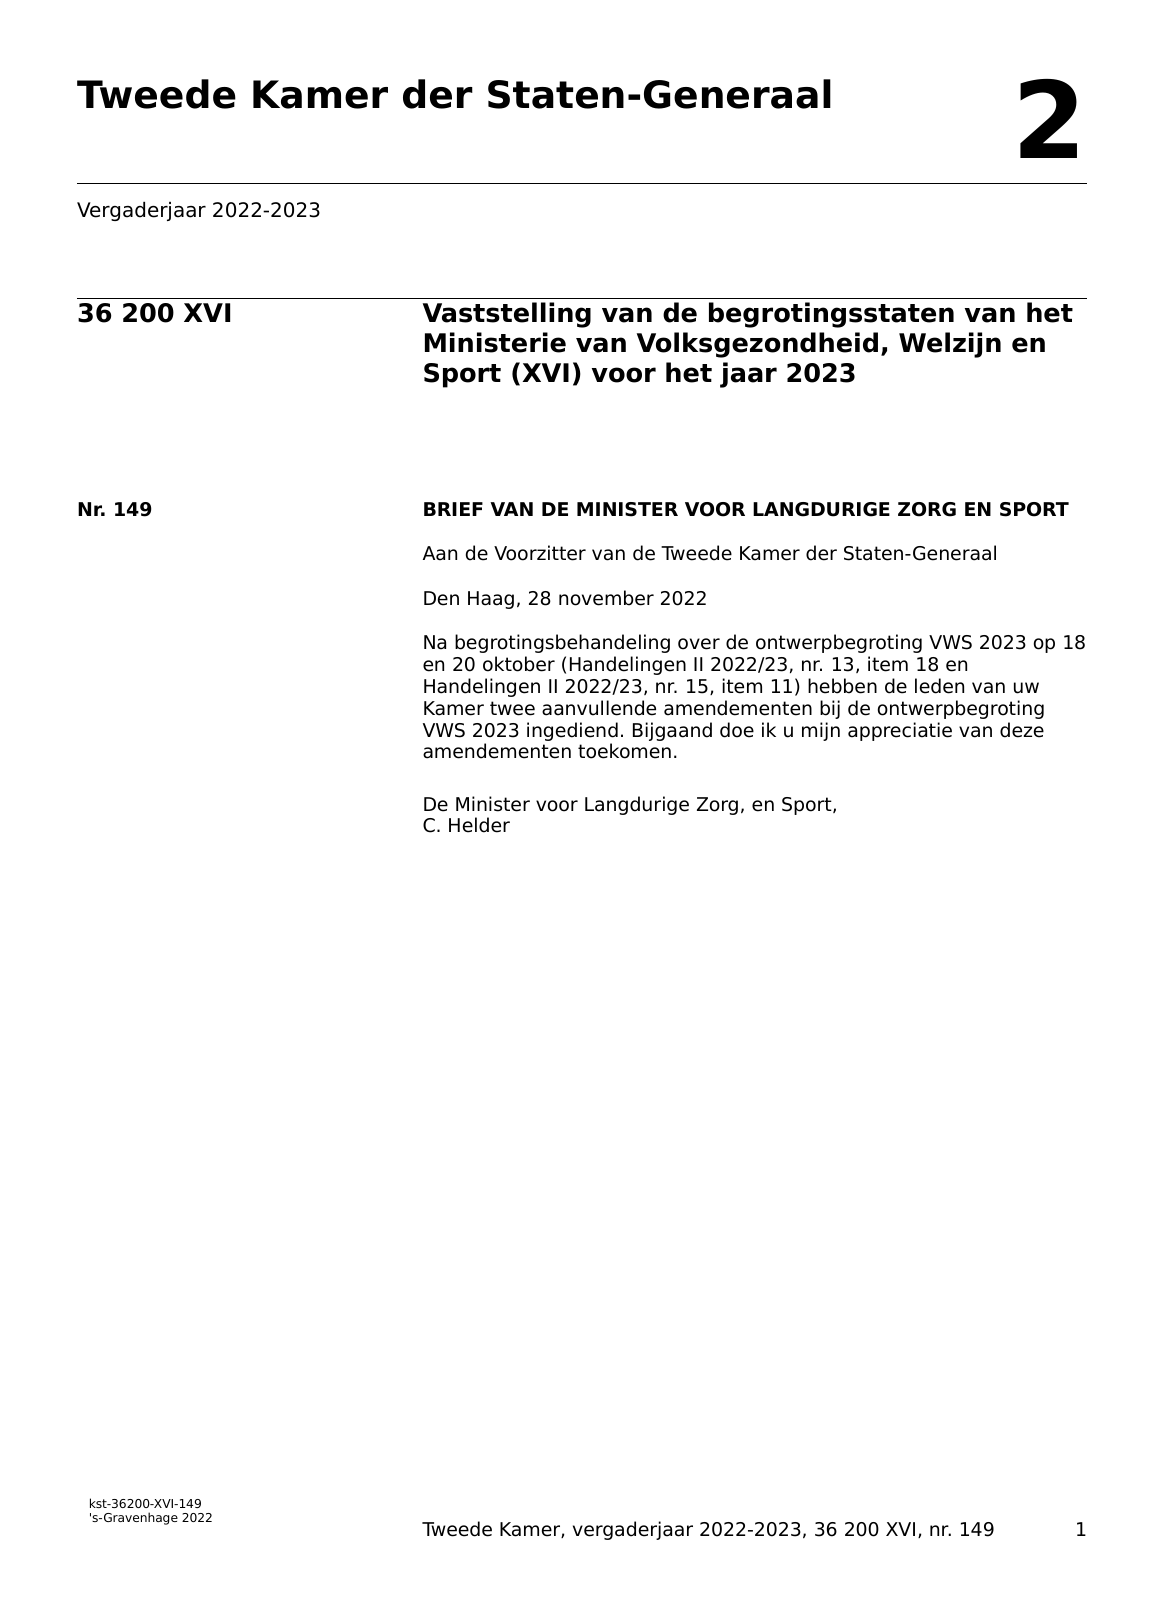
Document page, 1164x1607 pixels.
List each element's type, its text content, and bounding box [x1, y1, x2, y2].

text Aan de Voorzitter van de Tweede Kamer der Staten-Generaal [422, 543, 1087, 565]
text Na begrotingsbehandeling over de ontwerpbegroting VWS 2023 op 18 en 20 oktober (Handelingen II 2022/23, nr. 13, item 18 en Handelingen II 2022/23, nr. 15, item 11) hebben de leden van uw Kamer twee aanvullende amendementen bij de ontwerpbegroting VWS 2023 ingediend. Bijgaand doe ik u mijn appreciatie van deze amendementen toekomen. [422, 632, 1087, 763]
text kst-36200-XVI-149 [88, 1497, 323, 1511]
text 's-Gravenhage 2022 [88, 1511, 323, 1525]
table_header Tweede Kamer der Staten-Generaal [77, 59, 886, 183]
table_header 2 [886, 59, 1087, 183]
table_cell Vergaderjaar 2022-2023 [77, 184, 1087, 298]
subtitle Nr. 149 BRIEF VAN DE MINISTER VOOR LANGDURIGE ZORG EN SPORT [77, 499, 1087, 521]
subtitle 36 200 XVI Vaststelling van de begrotingsstaten van het Ministerie van Volksgezondheid, Welzijn en Sport (XVI) voor het jaar 2023 [77, 299, 1087, 388]
text Den Haag, 28 november 2022 [422, 587, 1087, 609]
text De Minister voor Langdurige Zorg, en Sport, C. Helder [422, 793, 1087, 837]
